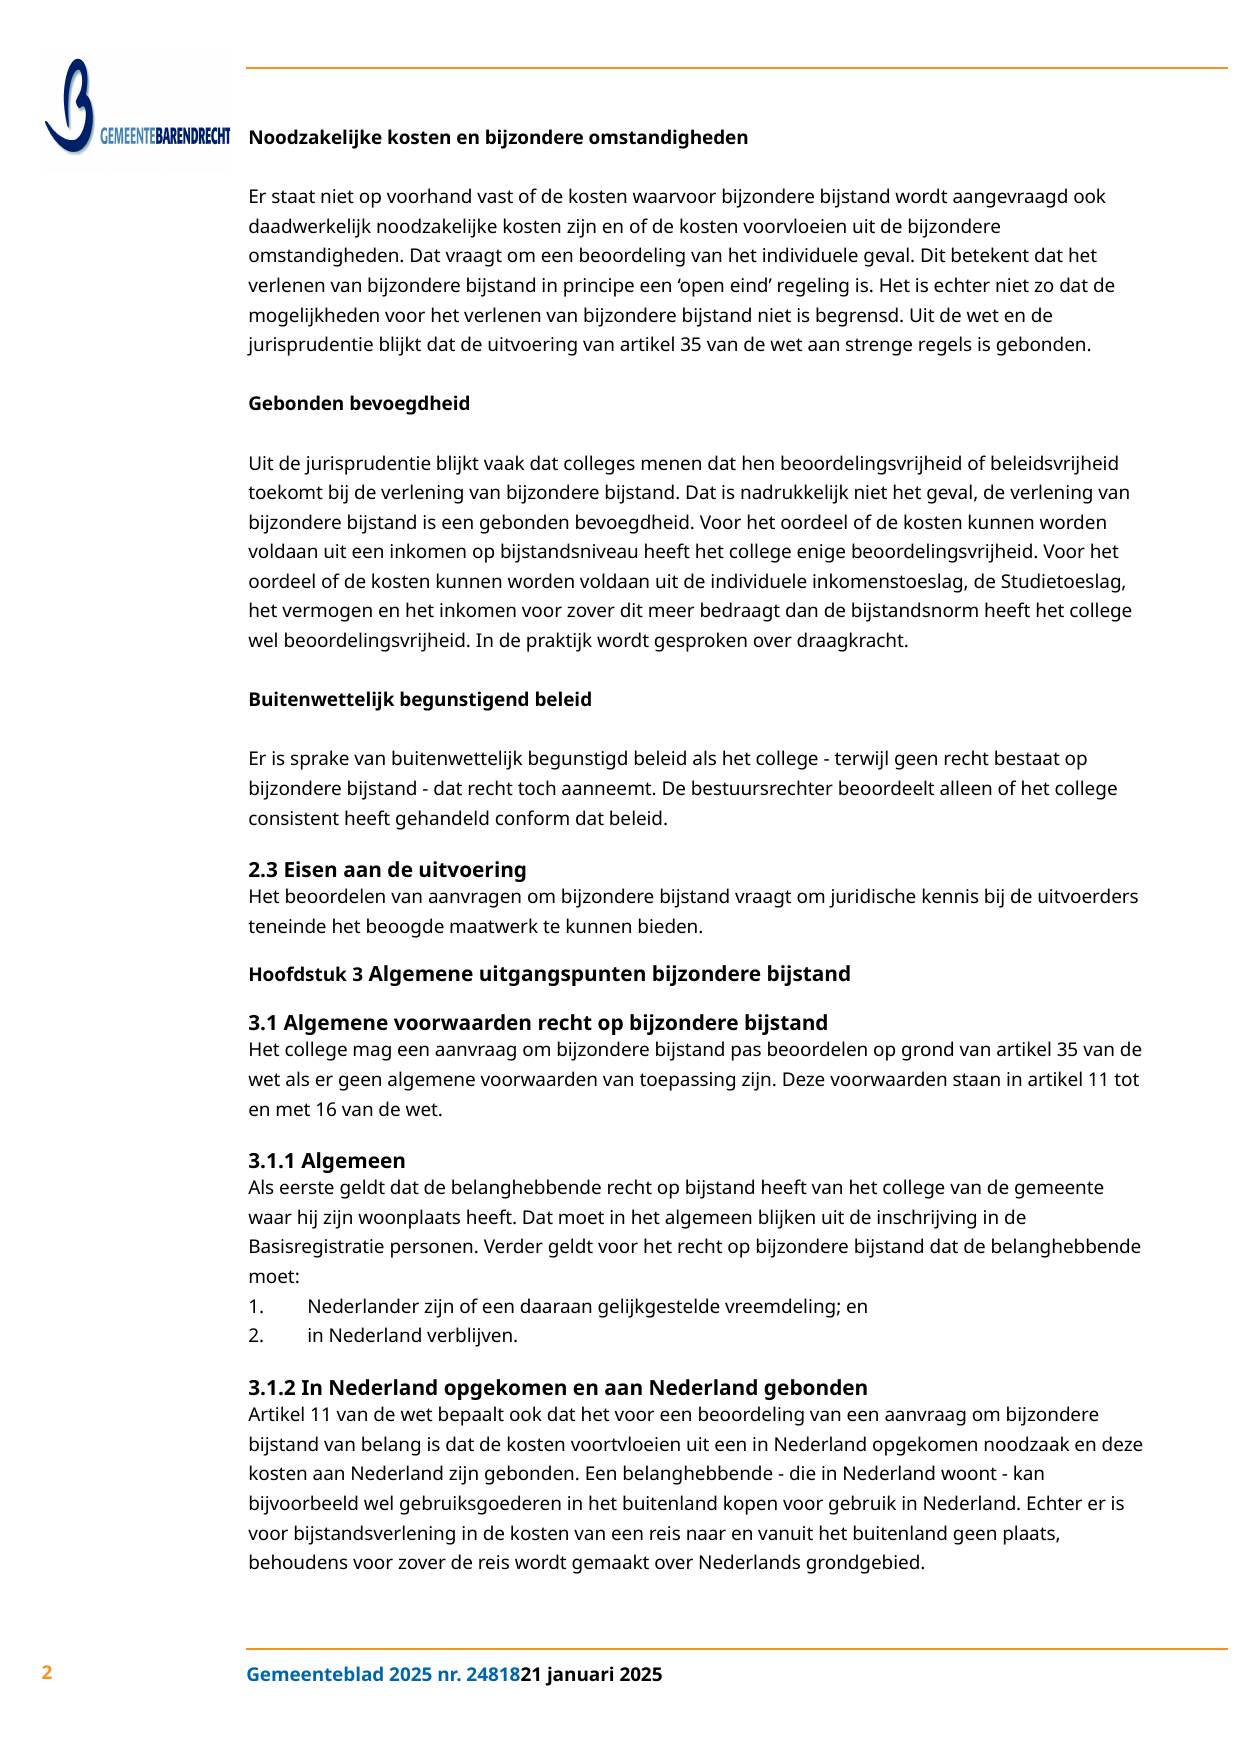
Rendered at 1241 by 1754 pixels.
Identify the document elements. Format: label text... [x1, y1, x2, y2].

text Artikel 11 van de wet bepaalt ook dat het voor een beoordeling van een aanvraag om bijzondere bijstand van belang is dat de kosten voortvloeien uit een in Nederland opgekomen noodzaak en deze kosten aan Nederland zijn gebonden. Een belanghebbende - die in Nederland woont - kan bijvoorbeeld wel gebruiksgoederen in het buitenland kopen voor gebruik in Nederland. Echter er is voor bijstandsverlening in de kosten van een reis naar en vanuit het buitenland geen plaats, behoudens voor zover de reis wordt gemaakt over Nederlands grondgebied. [248, 1401, 1152, 1575]
text Buitenwettelijk begunstigend beleid [248, 686, 1152, 712]
text 3.1.2 In Nederland opgekomen en aan Nederland gebonden [248, 1373, 1152, 1401]
text Als eerste geldt dat de belanghebbende recht op bijstand heeft van het college van de gemeente waar hij zijn woonplaats heeft. Dat moet in het algemeen blijken uit de inschrijving in de Basisregistratie personen. Verder geldt voor het recht op bijzondere bijstand dat de belanghebbende moet: [248, 1174, 1152, 1289]
text Er staat niet op voorhand vast of de kosten waarvoor bijzondere bijstand wordt aangevraagd ook daadwerkelijk noodzakelijke kosten zijn en of de kosten voorvloeien uit de bijzondere omstandigheden. Dat vraagt om een beoordeling van het individuele geval. Dit betekent dat het verlenen van bijzondere bijstand in principe een ‘open eind’ regeling is. Het is echter niet zo dat de mogelijkheden voor het verlenen van bijzondere bijstand niet is begrensd. Uit de wet en de jurisprudentie blijkt dat de uitvoering van artikel 35 van de wet aan strenge regels is gebonden. [248, 183, 1152, 357]
text 3.1.1 Algemeen [248, 1146, 1152, 1174]
text 2.3 Eisen aan de uitvoering [248, 855, 1152, 884]
text Het college mag een aanvraag om bijzondere bijstand pas beoordelen op grond van artikel 35 van de wet als er geen algemene voorwaarden van toepassing zijn. Deze voorwaarden staan in artikel 11 tot en met 16 van de wet. [248, 1037, 1152, 1121]
text Het beoordelen van aanvragen om bijzondere bijstand vraagt om juridische kennis bij de uitvoerders teneinde het beoogde maatwerk te kunnen bieden. [248, 884, 1152, 939]
list in Nederland verblijven. [248, 1322, 1152, 1348]
text 3.1 Algemene voorwaarden recht op bijzondere bijstand [248, 1008, 1152, 1037]
picture [41, 47, 231, 172]
text Noodzakelijke kosten en bijzondere omstandigheden [248, 124, 1152, 150]
list Nederlander zijn of een daaraan gelijkgestelde vreemdeling; en [248, 1293, 1152, 1319]
text Er is sprake van buitenwettelijk begunstigd beleid als het college - terwijl geen recht bestaat op bijzondere bijstand - dat recht toch aanneemt. De bestuursrechter beoordeelt alleen of het college consistent heeft gehandeld conform dat beleid. [248, 746, 1152, 831]
text Uit de jurisprudentie blijkt vaak dat colleges menen dat hen beoordelingsvrijheid of beleidsvrijheid toekomt bij de verlening van bijzondere bijstand. Dat is nadrukkelijk niet het geval, de verlening van bijzondere bijstand is een gebonden bevoegdheid. Voor het oordeel of de kosten kunnen worden voldaan uit een inkomen op bijstandsniveau heeft het college enige beoordelingsvrijheid. Voor het oordeel of de kosten kunnen worden voldaan uit de individuele inkomenstoeslag, de Studietoeslag, het vermogen en het inkomen voor zover dit meer bedraagt dan de bijstandsnorm heeft het college wel beoordelingsvrijheid. In de praktijk wordt gesproken over draagkracht. [248, 450, 1152, 653]
text Hoofdstuk 3 Algemene uitgangspunten bijzondere bijstand [248, 959, 1152, 987]
text Gebonden bevoegdheid [248, 391, 1152, 416]
